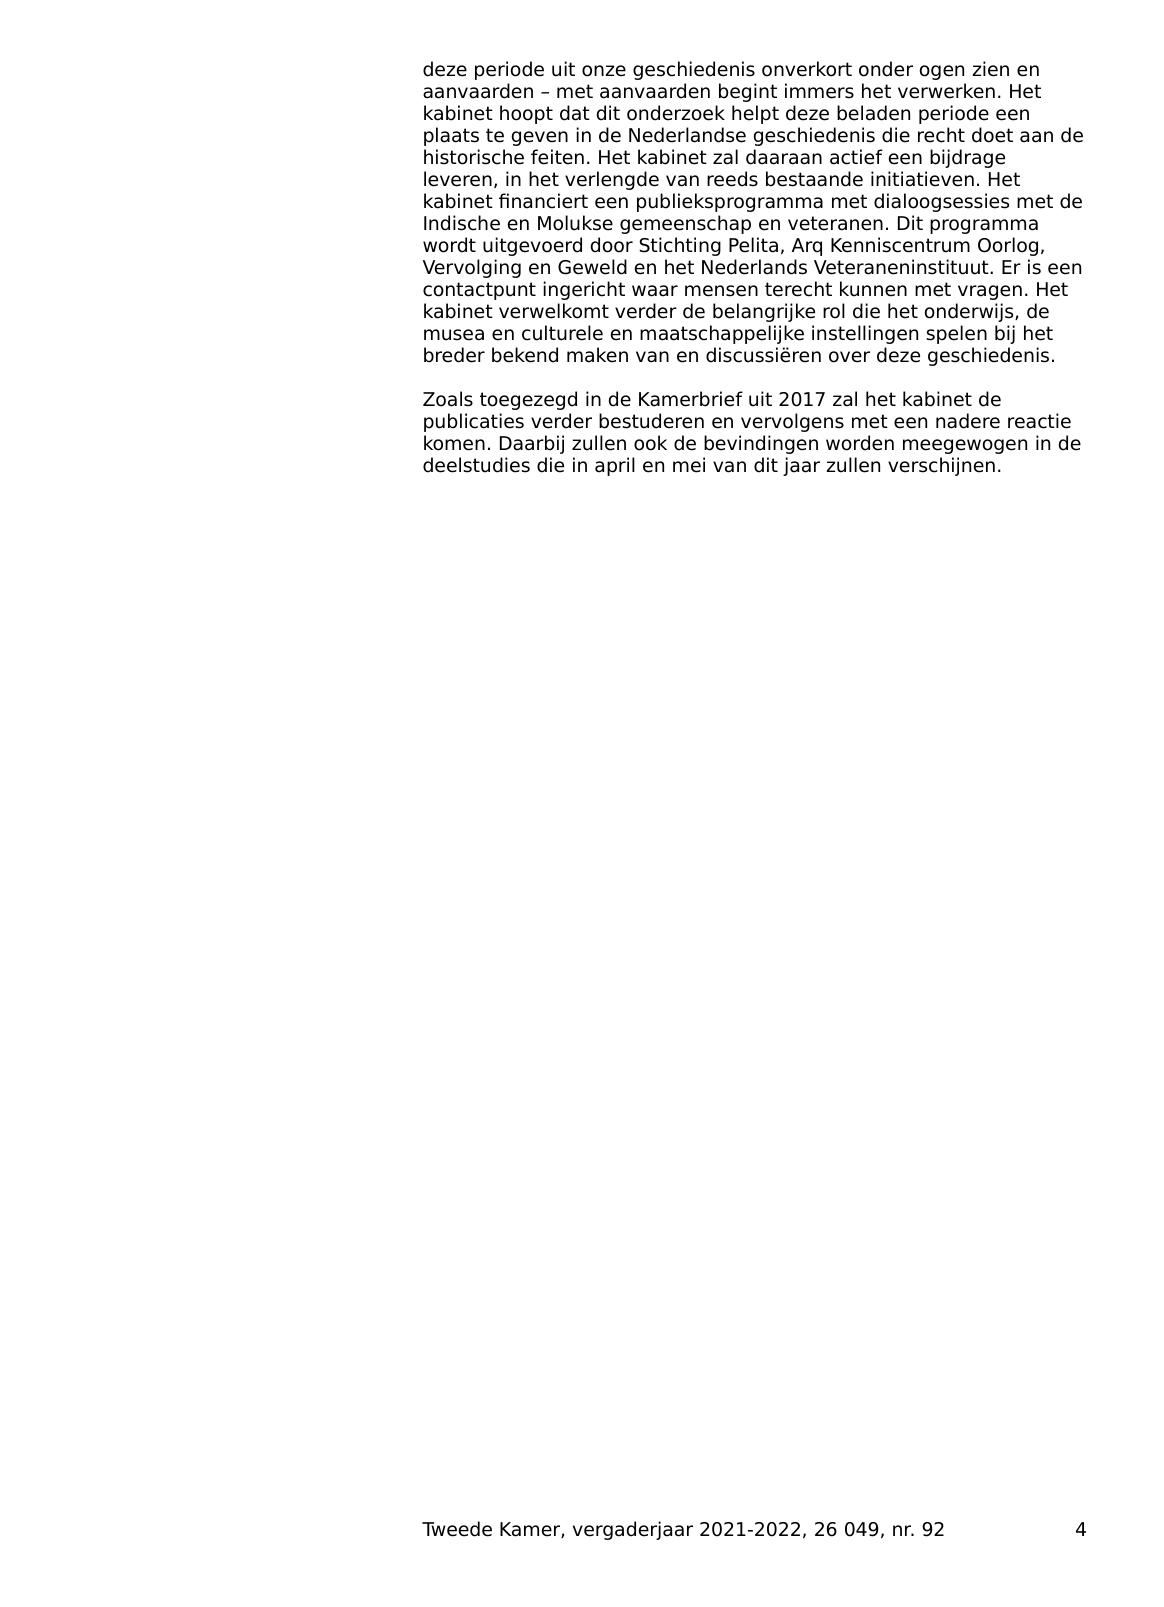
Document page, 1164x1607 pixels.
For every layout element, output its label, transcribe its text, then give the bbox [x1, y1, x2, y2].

text deze periode uit onze geschiedenis onverkort onder ogen zien en aanvaarden – met aanvaarden begint immers het verwerken. Het kabinet hoopt dat dit onderzoek helpt deze beladen periode een plaats te geven in de Nederlandse geschiedenis die recht doet aan de historische feiten. Het kabinet zal daaraan actief een bijdrage leveren, in het verlengde van reeds bestaande initiatieven. Het kabinet financiert een publieksprogramma met dialoogsessies met de Indische en Molukse gemeenschap en veteranen. Dit programma wordt uitgevoerd door Stichting Pelita, Arq Kenniscentrum Oorlog, Vervolging en Geweld en het Nederlands Veteraneninstituut. Er is een contactpunt ingericht waar mensen terecht kunnen met vragen. Het kabinet verwelkomt verder de belangrijke rol die het onderwijs, de musea en culturele en maatschappelijke instellingen spelen bij het breder bekend maken van en discussiëren over deze geschiedenis. [422, 59, 1087, 367]
text Zoals toegezegd in de Kamerbrief uit 2017 zal het kabinet de publicaties verder bestuderen en vervolgens met een nadere reactie komen. Daarbij zullen ook de bevindingen worden meegewogen in de deelstudies die in april en mei van dit jaar zullen verschijnen. [422, 389, 1087, 477]
